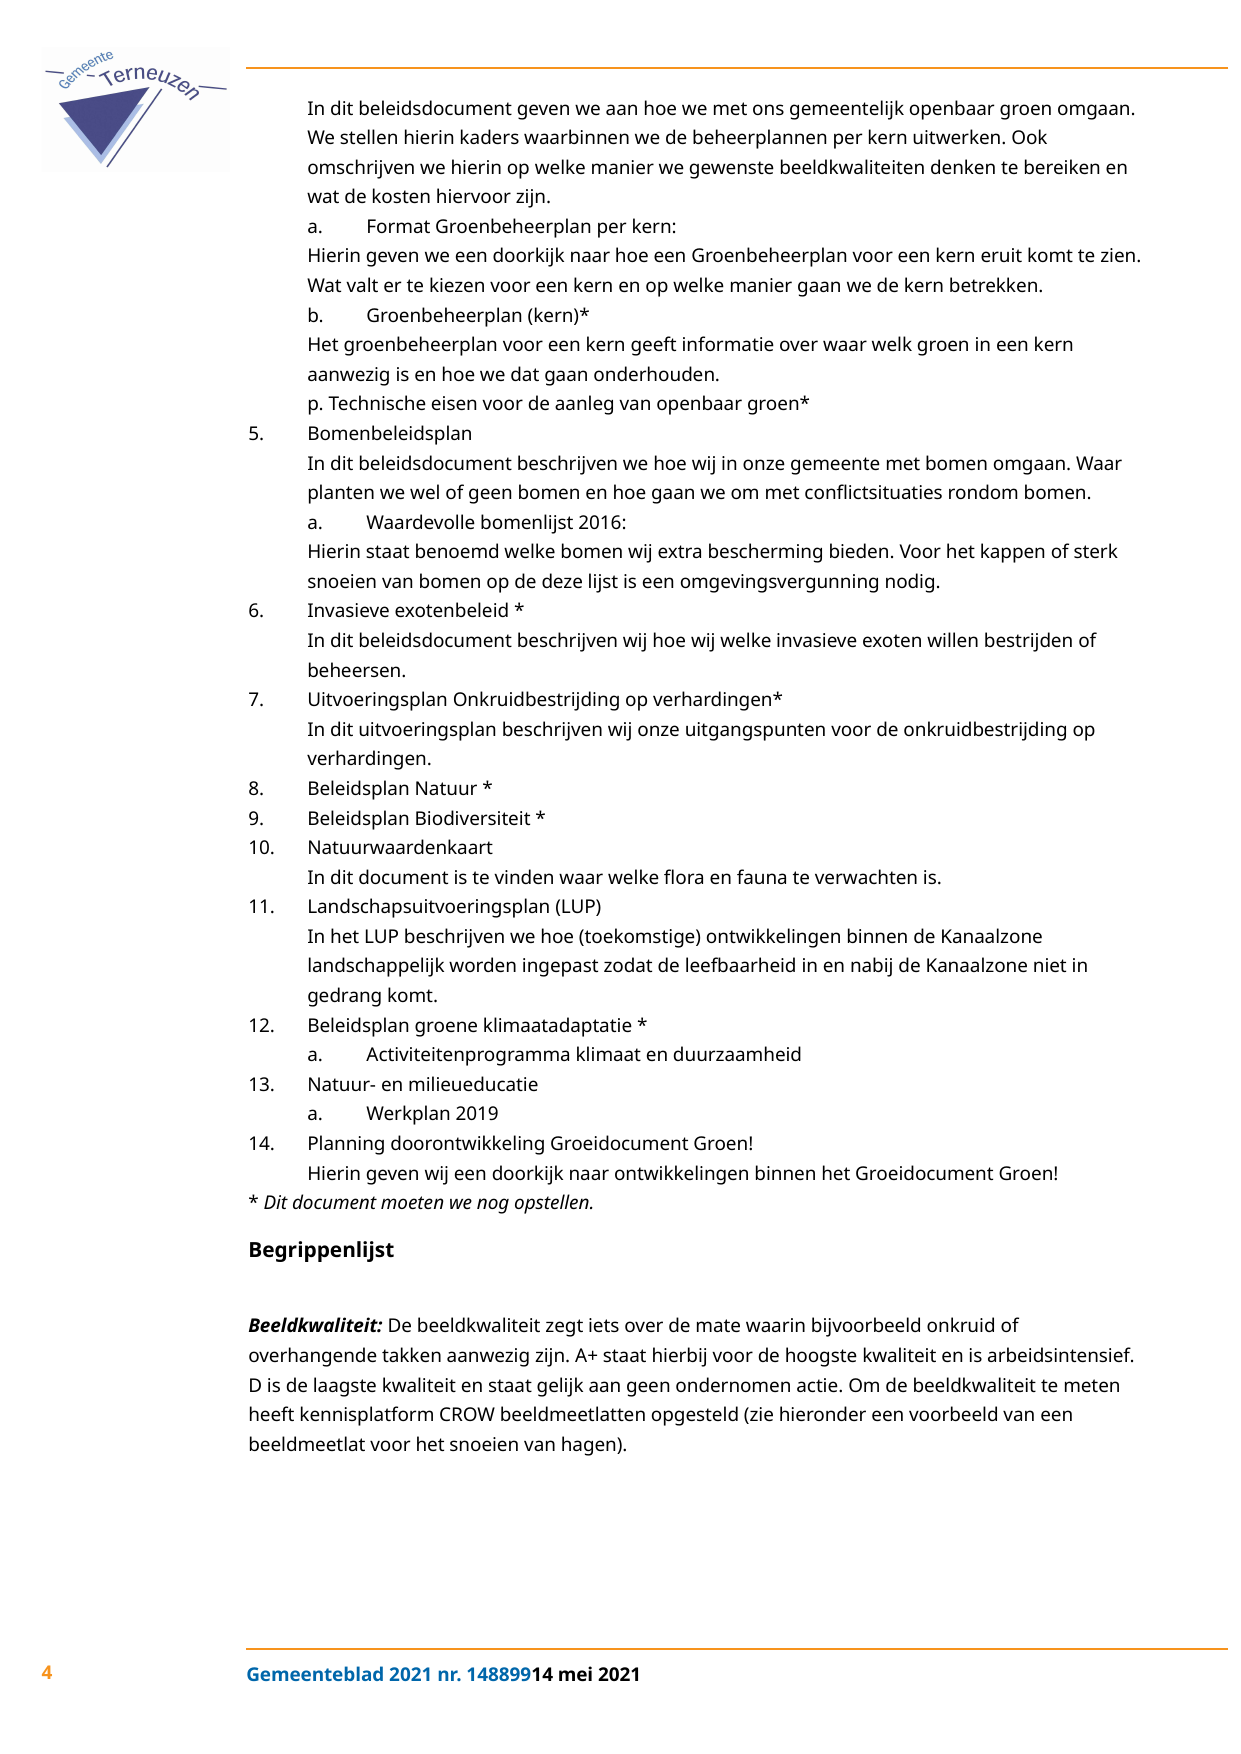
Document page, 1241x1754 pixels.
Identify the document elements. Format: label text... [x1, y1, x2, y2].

list p. Technische eisen voor de aanleg van openbaar groen* [248, 391, 1152, 416]
list Natuur- en milieueducatie [248, 1071, 1152, 1097]
list Invasieve exotenbeleid * [248, 598, 1152, 623]
list In het LUP beschrijven we hoe (toekomstige) ontwikkelingen binnen de Kanaalzone landschappelijk worden ingepast zodat de leefbaarheid in en nabij de Kanaalzone niet in gedrang komt. [248, 923, 1152, 1008]
list Hierin geven we een doorkijk naar hoe een Groenbeheerplan voor een kern eruit komt te zien. Wat valt er te kiezen voor een kern en op welke manier gaan we de kern betrekken. [248, 243, 1152, 298]
list Natuurwaardenkaart [248, 834, 1152, 860]
list Bomenbeleidsplan [248, 420, 1152, 446]
list Werkplan 2019 [307, 1101, 1152, 1126]
list In dit beleidsdocument geven we aan hoe we met ons gemeentelijk openbaar groen omgaan. We stellen hierin kaders waarbinnen we de beheerplannen per kern uitwerken. Ook omschrijven we hierin op welke manier we gewenste beeldkwaliteiten denken te bereiken en wat de kosten hiervoor zijn. [248, 95, 1152, 209]
list In dit document is te vinden waar welke flora en fauna te verwachten is. [248, 864, 1152, 890]
list Groenbeheerplan (kern)* [307, 302, 1152, 328]
text Begrippenlijst [248, 1235, 1152, 1263]
list Activiteitenprogramma klimaat en duurzaamheid [307, 1041, 1152, 1067]
list Format Groenbeheerplan per kern: [307, 213, 1152, 239]
picture [41, 47, 231, 172]
list Planning doorontwikkeling Groeidocument Groen! [248, 1130, 1152, 1156]
list In dit beleidsdocument beschrijven we hoe wij in onze gemeente met bomen omgaan. Waar planten we wel of geen bomen en hoe gaan we om met conflictsituaties rondom bomen. [248, 450, 1152, 505]
list Beleidsplan Natuur * [248, 775, 1152, 801]
text Beeldkwaliteit: De beeldkwaliteit zegt iets over de mate waarin bijvoorbeeld onkruid of overhangende takken aanwezig zijn. A+ staat hierbij voor de hoogste kwaliteit en is arbeidsintensief. D is de laagste kwaliteit en staat gelijk aan geen ondernomen actie. Om de beeldkwaliteit te meten heeft kennisplatform CROW beeldmeetlatten opgesteld (zie hieronder een voorbeeld van een beeldmeetlat voor het snoeien van hagen). [248, 1313, 1152, 1457]
list Landschapsuitvoeringsplan (LUP) [248, 893, 1152, 919]
list Het groenbeheerplan voor een kern geeft informatie over waar welk groen in een kern aanwezig is en hoe we dat gaan onderhouden. [248, 331, 1152, 387]
list Hierin staat benoemd welke bomen wij extra bescherming bieden. Voor het kappen of sterk snoeien van bomen op de deze lijst is een omgevingsvergunning nodig. [248, 538, 1152, 594]
list In dit uitvoeringsplan beschrijven wij onze uitgangspunten voor de onkruidbestrijding op verhardingen. [248, 716, 1152, 771]
list Beleidsplan groene klimaatadaptatie * [248, 1012, 1152, 1038]
text * Dit document moeten we nog opstellen. [248, 1189, 1152, 1215]
list Beleidsplan Biodiversiteit * [248, 805, 1152, 831]
list Uitvoeringsplan Onkruidbestrijding op verhardingen* [248, 686, 1152, 712]
list In dit beleidsdocument beschrijven wij hoe wij welke invasieve exoten willen bestrijden of beheersen. [248, 627, 1152, 683]
list Hierin geven wij een doorkijk naar ontwikkelingen binnen het Groeidocument Groen! [248, 1160, 1152, 1186]
list Waardevolle bomenlijst 2016: [307, 509, 1152, 535]
